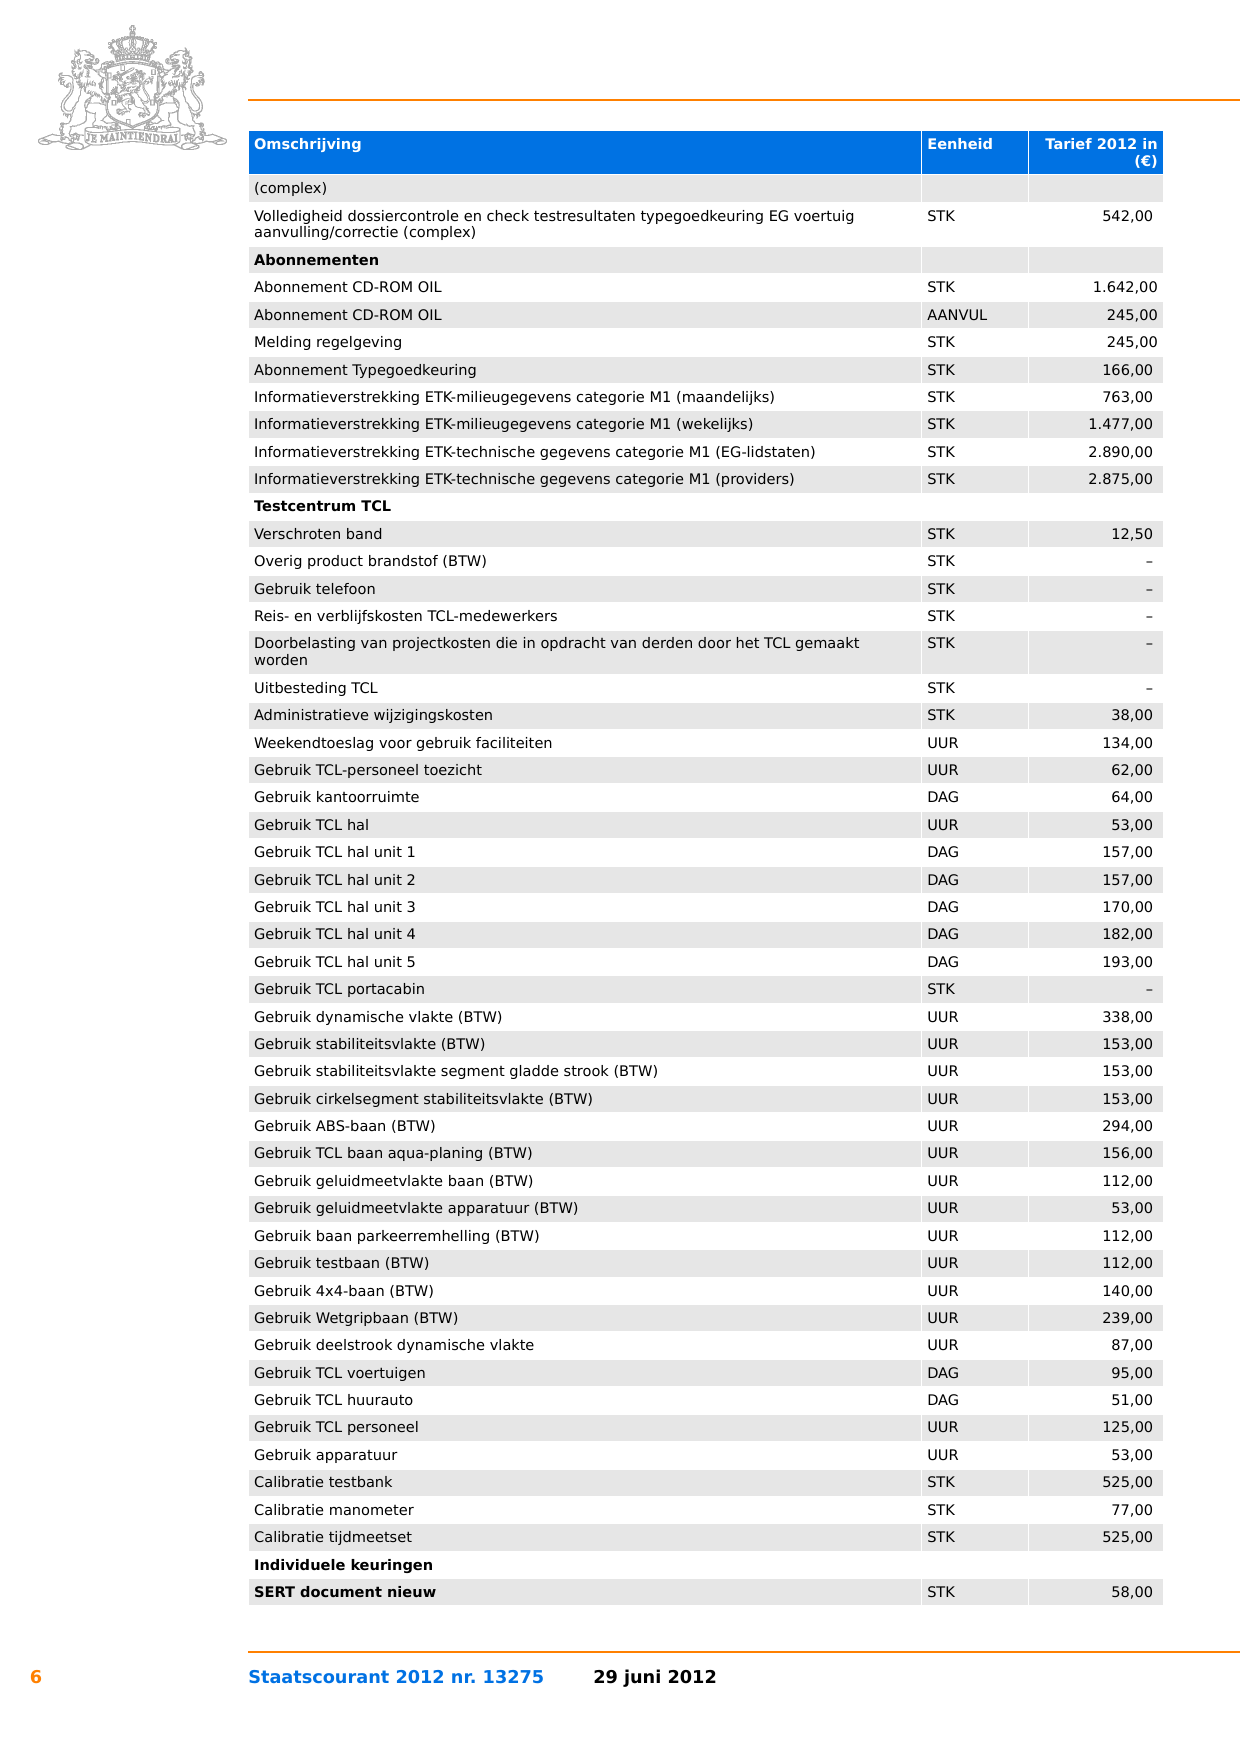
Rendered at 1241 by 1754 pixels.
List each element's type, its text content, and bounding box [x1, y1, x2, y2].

table_cell Gebruik stabiliteitsvlakte segment gladde strook (BTW) [249, 1059, 921, 1085]
table_cell Overig product brandstof (BTW) [249, 549, 921, 575]
table_cell UUR [922, 1059, 1028, 1085]
table_cell Gebruik baan parkeerremhelling (BTW) [249, 1223, 921, 1249]
table_cell 157,00 [1029, 839, 1163, 866]
table_cell 2.875,00 [1029, 466, 1163, 493]
table_cell UUR [922, 812, 1028, 838]
table_cell AANVUL [922, 302, 1028, 328]
table_cell STK [922, 357, 1028, 383]
table_cell 64,00 [1029, 785, 1163, 811]
table_cell STK [922, 603, 1028, 629]
table_cell STK [922, 203, 1028, 246]
table_cell 170,00 [1029, 894, 1163, 921]
table_cell – [1029, 675, 1163, 701]
table_cell 525,00 [1029, 1524, 1163, 1551]
table_cell 338,00 [1029, 1004, 1163, 1030]
table_cell DAG [922, 894, 1028, 921]
table_cell STK [922, 703, 1028, 729]
table_cell Gebruik ABS-baan (BTW) [249, 1113, 921, 1140]
table_cell STK [922, 411, 1028, 438]
table_cell DAG [922, 1360, 1028, 1386]
table_cell Gebruik geluidmeetvlakte baan (BTW) [249, 1168, 921, 1194]
table_cell Gebruik stabiliteitsvlakte (BTW) [249, 1031, 921, 1057]
table_cell [922, 1552, 1028, 1578]
table_cell Gebruik kantoorruimte [249, 785, 921, 811]
table_cell STK [922, 1470, 1028, 1496]
table_cell STK [922, 675, 1028, 701]
table_cell Gebruik TCL huurauto [249, 1387, 921, 1414]
table_cell 763,00 [1029, 384, 1163, 410]
table_cell 77,00 [1029, 1497, 1163, 1523]
table_header Eenheid [922, 131, 1028, 174]
table_cell UUR [922, 1278, 1028, 1304]
table_cell 140,00 [1029, 1278, 1163, 1304]
table_header Tarief 2012 in (€) [1029, 131, 1163, 174]
table_cell Gebruik TCL hal unit 5 [249, 949, 921, 975]
table_cell Gebruik TCL hal [249, 812, 921, 838]
table_cell 87,00 [1029, 1333, 1163, 1359]
table_cell Gebruik TCL-personeel toezicht [249, 757, 921, 783]
table_cell Reis- en verblijfskosten TCL-medewerkers [249, 603, 921, 629]
table_cell STK [922, 1497, 1028, 1523]
table_cell DAG [922, 949, 1028, 975]
table_cell Gebruik testbaan (BTW) [249, 1250, 921, 1277]
table_cell Calibratie tijdmeetset [249, 1524, 921, 1551]
table_cell Gebruik TCL portacabin [249, 976, 921, 1003]
table_cell UUR [922, 1333, 1028, 1359]
table_cell STK [922, 1579, 1028, 1605]
table_cell 51,00 [1029, 1387, 1163, 1414]
table_cell UUR [922, 1223, 1028, 1249]
table_cell – [1029, 576, 1163, 602]
table_cell 294,00 [1029, 1113, 1163, 1140]
table_cell Individuele keuringen [249, 1552, 921, 1578]
table_cell STK [922, 976, 1028, 1003]
table_cell DAG [922, 922, 1028, 948]
table_cell UUR [922, 1415, 1028, 1441]
table_cell Informatieverstrekking ETK-technische gegevens categorie M1 (providers) [249, 466, 921, 493]
table_cell UUR [922, 1004, 1028, 1030]
table_cell Gebruik Wetgripbaan (BTW) [249, 1305, 921, 1331]
table_cell 112,00 [1029, 1250, 1163, 1277]
table_cell 193,00 [1029, 949, 1163, 975]
table_cell 38,00 [1029, 703, 1163, 729]
table_cell UUR [922, 1305, 1028, 1331]
table_cell 153,00 [1029, 1086, 1163, 1112]
table_cell STK [922, 466, 1028, 493]
table_cell Informatieverstrekking ETK-technische gegevens categorie M1 (EG-lidstaten) [249, 439, 921, 465]
table_cell 95,00 [1029, 1360, 1163, 1386]
table_cell 12,50 [1029, 521, 1163, 547]
table_cell Administratieve wijzigingskosten [249, 703, 921, 729]
table_cell 53,00 [1029, 1442, 1163, 1468]
table_cell Abonnement CD-ROM OIL [249, 275, 921, 301]
table_cell [922, 175, 1028, 202]
table_cell Testcentrum TCL [249, 494, 921, 520]
table_cell STK [922, 631, 1028, 674]
table_cell STK [922, 384, 1028, 410]
table_cell [1029, 175, 1163, 202]
table_cell 525,00 [1029, 1470, 1163, 1496]
table_cell STK [922, 521, 1028, 547]
table_cell Gebruik geluidmeetvlakte apparatuur (BTW) [249, 1196, 921, 1222]
table_cell – [1029, 631, 1163, 674]
table_cell 153,00 [1029, 1059, 1163, 1085]
table_cell 112,00 [1029, 1168, 1163, 1194]
table_cell Informatieverstrekking ETK-milieugegevens categorie M1 (wekelijks) [249, 411, 921, 438]
table_cell [922, 247, 1028, 273]
table_cell Gebruik 4x4-baan (BTW) [249, 1278, 921, 1304]
table_cell Gebruik apparatuur [249, 1442, 921, 1468]
table_cell Gebruik TCL hal unit 4 [249, 922, 921, 948]
table_cell SERT document nieuw [249, 1579, 921, 1605]
table_cell 58,00 [1029, 1579, 1163, 1605]
table_cell [1029, 247, 1163, 273]
table_cell [1029, 494, 1163, 520]
table_cell Abonnementen [249, 247, 921, 273]
table_cell [922, 494, 1028, 520]
table_cell 2.890,00 [1029, 439, 1163, 465]
table_cell Volledigheid dossiercontrole en check testresultaten typegoedkeuring EG voertuig aanvulling/correctie (complex) [249, 203, 921, 246]
table_cell DAG [922, 839, 1028, 866]
table_cell STK [922, 576, 1028, 602]
table_header Omschrijving [249, 131, 921, 174]
table_cell Melding regelgeving [249, 329, 921, 356]
table_cell UUR [922, 1031, 1028, 1057]
table_cell 182,00 [1029, 922, 1163, 948]
table_cell 134,00 [1029, 730, 1163, 756]
table_cell UUR [922, 1086, 1028, 1112]
table_cell Gebruik TCL personeel [249, 1415, 921, 1441]
table_cell Abonnement Typegoedkeuring [249, 357, 921, 383]
table_cell Doorbelasting van projectkosten die in opdracht van derden door het TCL gemaakt worden [249, 631, 921, 674]
table_cell 166,00 [1029, 357, 1163, 383]
table_cell UUR [922, 730, 1028, 756]
table_cell 1.477,00 [1029, 411, 1163, 438]
table_cell – [1029, 603, 1163, 629]
table_cell Weekendtoeslag voor gebruik faciliteiten [249, 730, 921, 756]
table_cell 125,00 [1029, 1415, 1163, 1441]
table_cell Gebruik TCL hal unit 3 [249, 894, 921, 921]
picture [38, 25, 227, 150]
table_cell 112,00 [1029, 1223, 1163, 1249]
table_cell DAG [922, 785, 1028, 811]
table_cell Calibratie testbank [249, 1470, 921, 1496]
table_cell UUR [922, 1250, 1028, 1277]
table_cell UUR [922, 1442, 1028, 1468]
table_cell Uitbesteding TCL [249, 675, 921, 701]
table_cell Verschroten band [249, 521, 921, 547]
table_cell Calibratie manometer [249, 1497, 921, 1523]
table_cell UUR [922, 1141, 1028, 1167]
table_cell 62,00 [1029, 757, 1163, 783]
table_cell STK [922, 329, 1028, 356]
table_cell [1029, 1552, 1163, 1578]
table_cell Gebruik TCL baan aqua-planing (BTW) [249, 1141, 921, 1167]
table_cell Abonnement CD-ROM OIL [249, 302, 921, 328]
table_cell UUR [922, 757, 1028, 783]
table_cell STK [922, 1524, 1028, 1551]
table_cell 245,00 [1029, 329, 1163, 356]
table_cell STK [922, 549, 1028, 575]
table_cell Gebruik cirkelsegment stabiliteitsvlakte (BTW) [249, 1086, 921, 1112]
table_cell Gebruik telefoon [249, 576, 921, 602]
table_cell STK [922, 439, 1028, 465]
table_cell Gebruik dynamische vlakte (BTW) [249, 1004, 921, 1030]
table_cell Gebruik TCL hal unit 2 [249, 867, 921, 893]
table_cell DAG [922, 1387, 1028, 1414]
table_cell 157,00 [1029, 867, 1163, 893]
table_cell 245,00 [1029, 302, 1163, 328]
table_cell (complex) [249, 175, 921, 202]
table_cell Gebruik TCL voertuigen [249, 1360, 921, 1386]
table_cell 156,00 [1029, 1141, 1163, 1167]
table_cell DAG [922, 867, 1028, 893]
table_cell 542,00 [1029, 203, 1163, 246]
table_cell 1.642,00 [1029, 275, 1163, 301]
table_cell Informatieverstrekking ETK-milieugegevens categorie M1 (maandelijks) [249, 384, 921, 410]
table_cell UUR [922, 1196, 1028, 1222]
table_cell Gebruik deelstrook dynamische vlakte [249, 1333, 921, 1359]
table_cell Gebruik TCL hal unit 1 [249, 839, 921, 866]
table_cell 53,00 [1029, 812, 1163, 838]
table_cell UUR [922, 1168, 1028, 1194]
table_cell – [1029, 976, 1163, 1003]
table_cell UUR [922, 1113, 1028, 1140]
table_cell 53,00 [1029, 1196, 1163, 1222]
table_cell 153,00 [1029, 1031, 1163, 1057]
table_cell STK [922, 275, 1028, 301]
table_cell – [1029, 549, 1163, 575]
table_cell 239,00 [1029, 1305, 1163, 1331]
